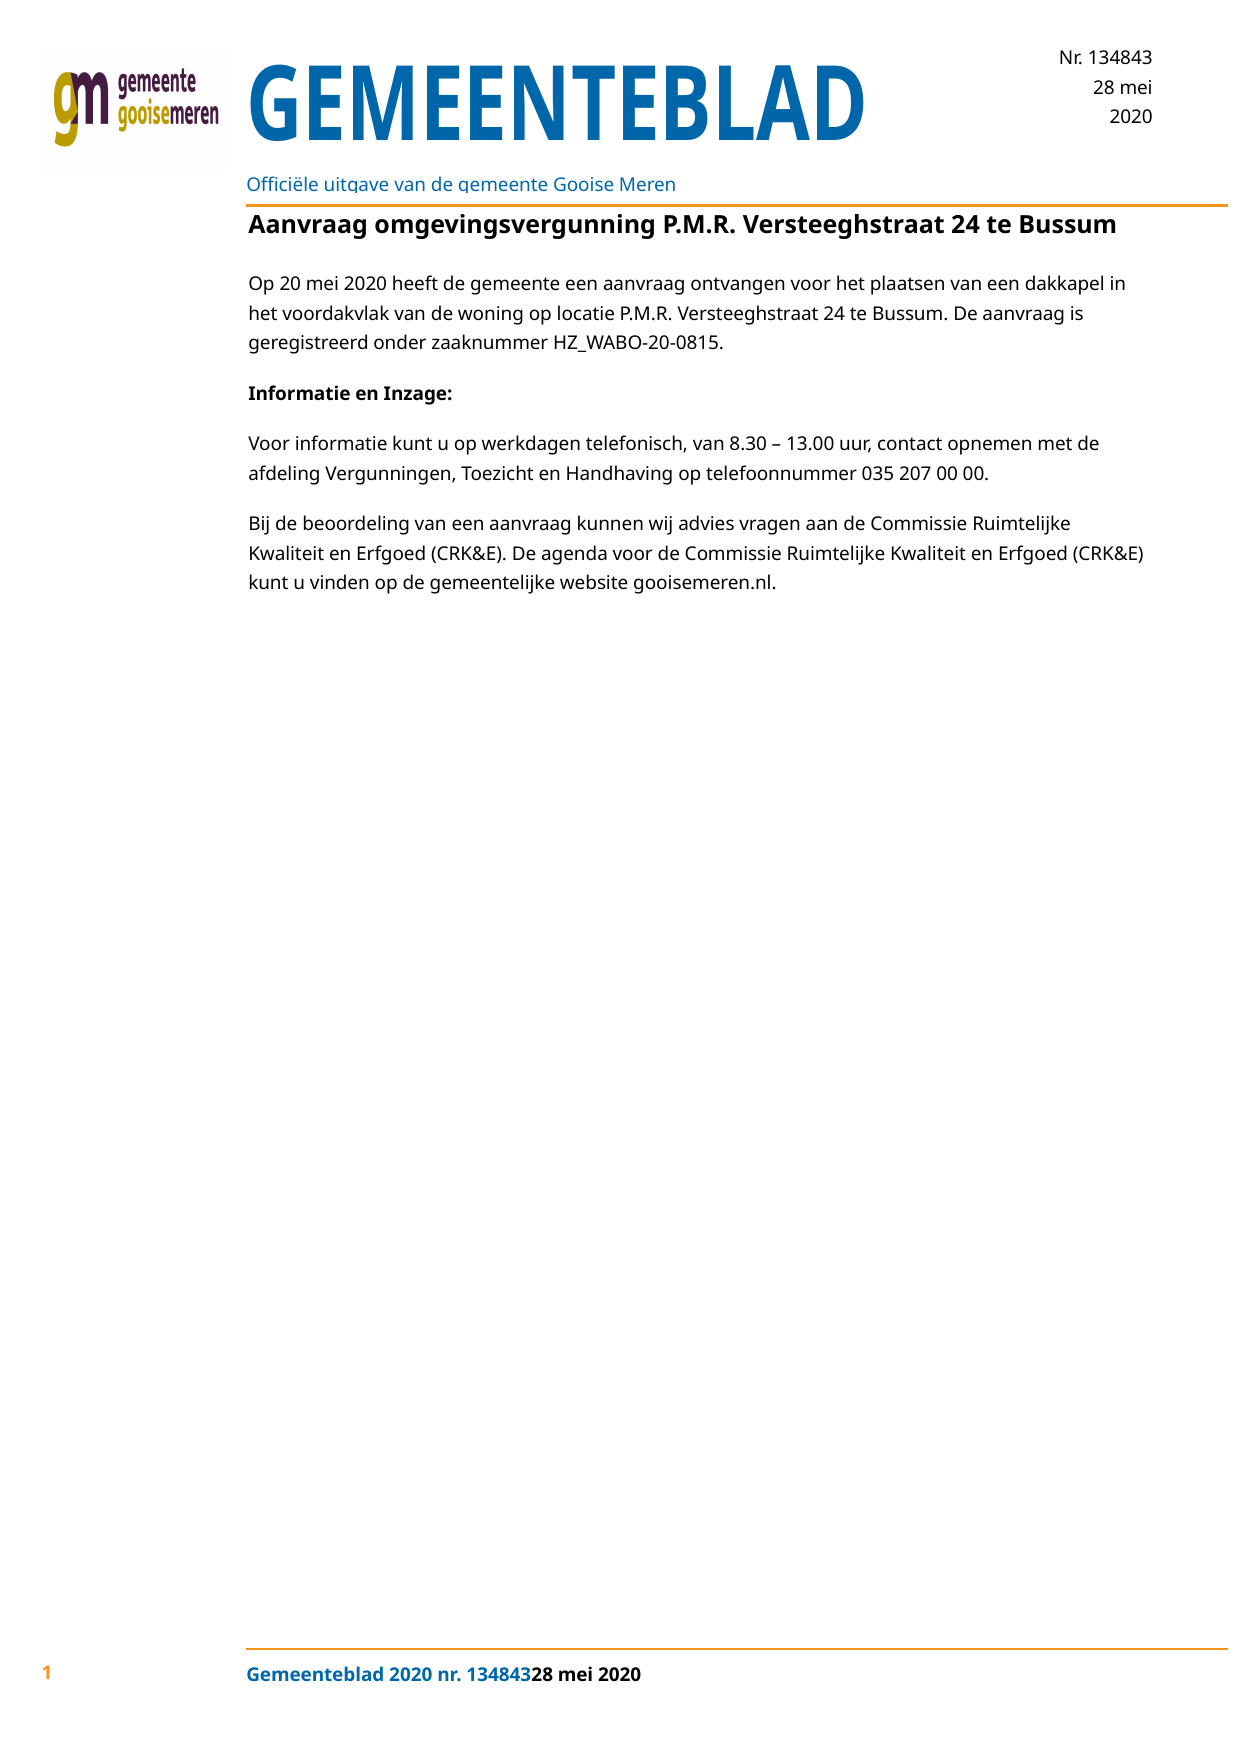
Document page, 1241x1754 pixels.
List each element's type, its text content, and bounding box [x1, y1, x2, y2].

text Informatie en Inzage: [248, 380, 1152, 406]
picture [41, 47, 231, 172]
text Aanvraag omgevingsvergunning P.M.R. Versteeghstraat 24 te Bussum [248, 207, 1152, 241]
text Voor informatie kunt u op werkdagen telefonisch, van 8.30 – 13.00 uur, contact opnemen met de afdeling Vergunningen, Toezicht en Handhaving op telefoonnummer 035 207 00 00. [248, 430, 1152, 486]
text Op 20 mei 2020 heeft de gemeente een aanvraag ontvangen voor het plaatsen van een dakkapel in het voordakvlak van de woning op locatie P.M.R. Versteeghstraat 24 te Bussum. De aanvraag is geregistreerd onder zaaknummer HZ_WABO-20-0815. [248, 270, 1152, 355]
text Bij de beoordeling van een aanvraag kunnen wij advies vragen aan de Commissie Ruimtelijke Kwaliteit en Erfgoed (CRK&E). De agenda voor de Commissie Ruimtelijke Kwaliteit en Erfgoed (CRK&E) kunt u vinden op de gemeentelijke website gooisemeren.nl. [248, 510, 1152, 595]
